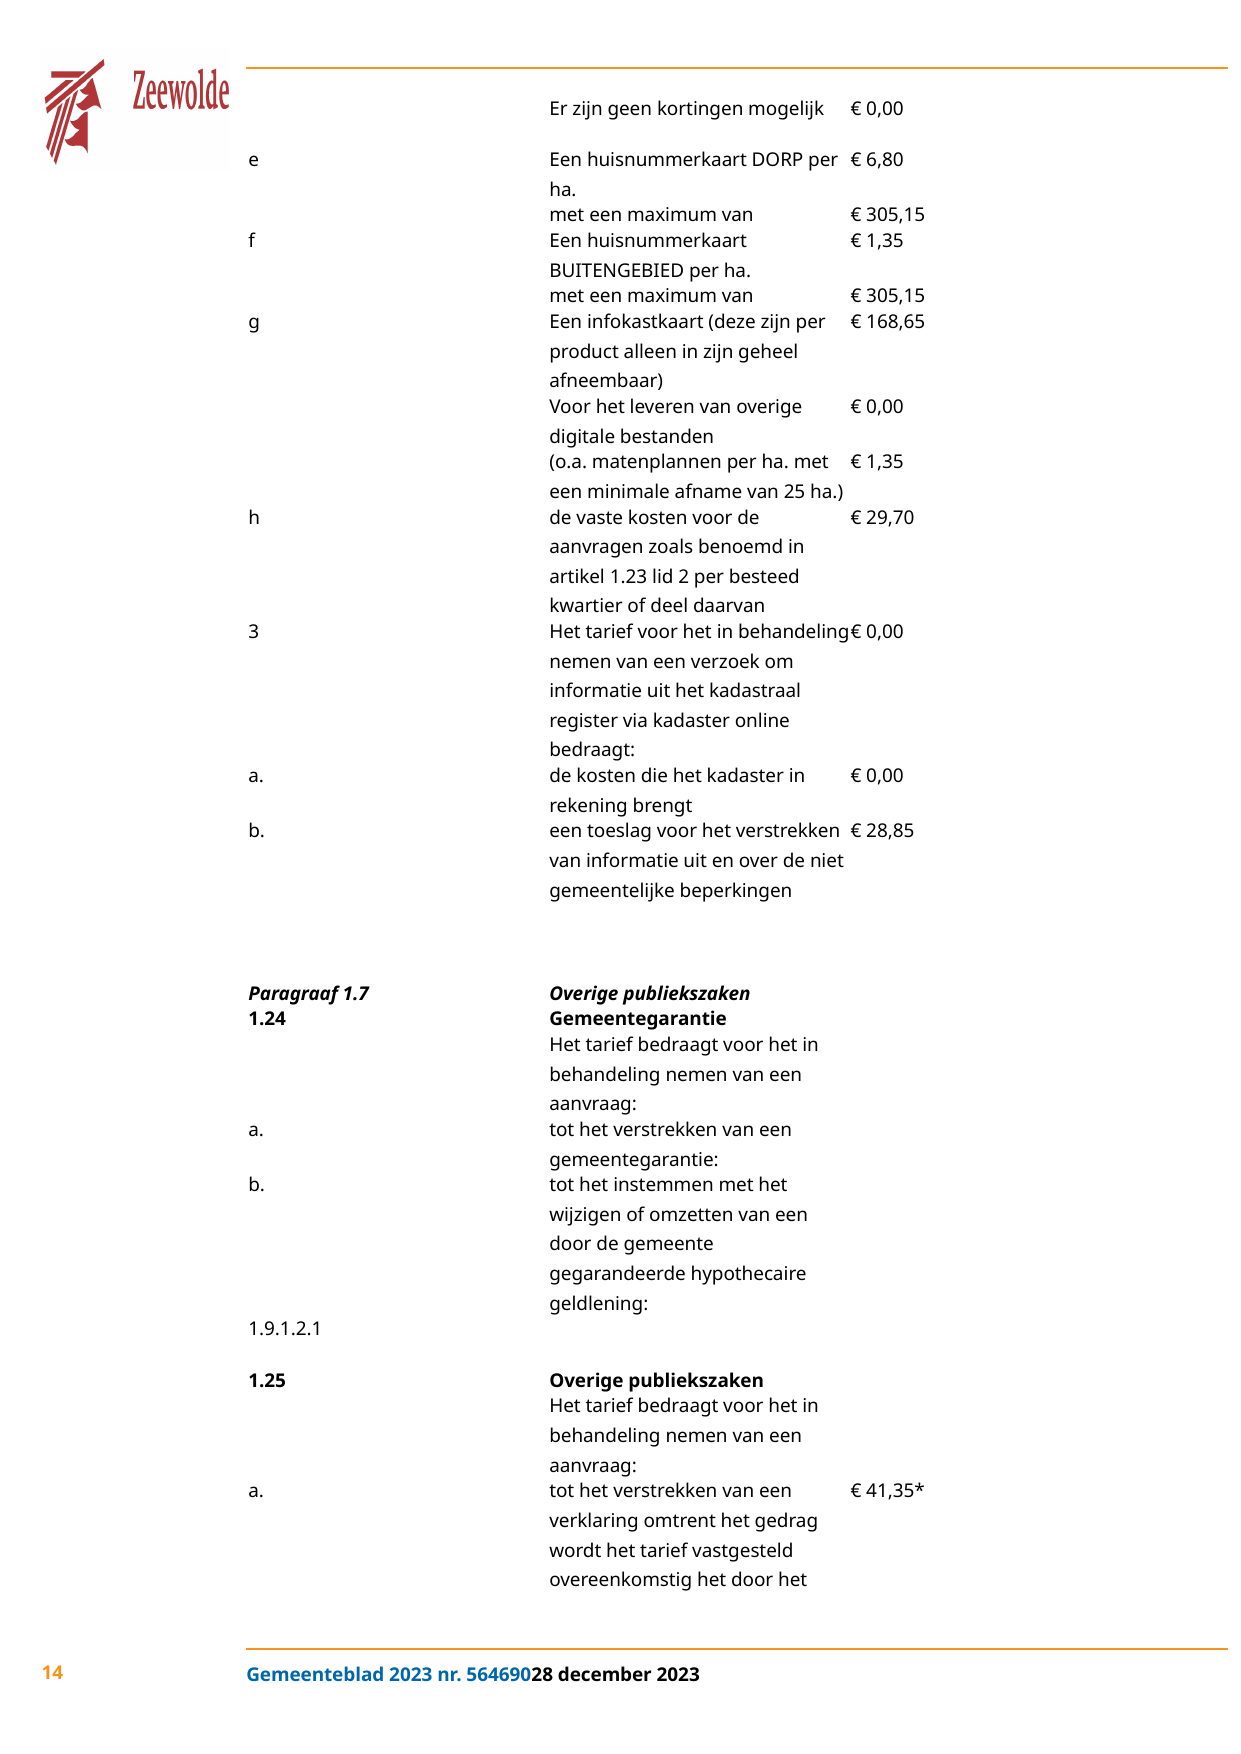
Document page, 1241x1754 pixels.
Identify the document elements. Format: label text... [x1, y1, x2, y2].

table_cell [549, 954, 850, 980]
table_cell [850, 1316, 1152, 1341]
table_cell [248, 1031, 549, 1116]
table_cell € 0,00 [850, 618, 1152, 762]
table_cell [248, 202, 549, 227]
table_cell [549, 121, 850, 146]
table_cell g [248, 308, 549, 393]
table_cell a. [248, 1116, 549, 1171]
table_cell Voor het leveren van overige digitale bestanden [549, 393, 850, 448]
table_cell € 305,15 [850, 202, 1152, 227]
table_cell [850, 980, 1152, 1006]
table_cell € 6,80 [850, 146, 1152, 202]
table_cell € 0,00 [850, 393, 1152, 448]
table_cell [248, 121, 549, 146]
table_cell [248, 928, 549, 954]
table_cell a. [248, 1478, 549, 1592]
table_cell de vaste kosten voor de aanvragen zoals benoemd in artikel 1.23 lid 2 per besteed kwartier of deel daarvan [549, 504, 850, 618]
table_cell Er zijn geen kortingen mogelijk [549, 95, 850, 121]
table_cell tot het instemmen met het wijzigen of omzetten van een door de gemeente gegarandeerde hypothecaire geldlening: [549, 1171, 850, 1316]
table_cell € 0,00 [850, 763, 1152, 818]
table_cell Een infokastkaart (deze zijn per product alleen in zijn geheel afneembaar) [549, 308, 850, 393]
table_cell 1.24 [248, 1006, 549, 1031]
table_cell [549, 903, 850, 928]
table_cell Paragraaf 1.7 [248, 980, 549, 1006]
table_cell [850, 928, 1152, 954]
table_cell [850, 903, 1152, 928]
table_cell € 305,15 [850, 283, 1152, 308]
table_cell Een huisnummerkaart BUITENGEBIED per ha. [549, 227, 850, 283]
table_cell tot het verstrekken van een verklaring omtrent het gedrag wordt het tarief vastgesteld overeenkomstig het door het [549, 1478, 850, 1592]
table_cell € 168,65 [850, 308, 1152, 393]
table_cell € 1,35 [850, 227, 1152, 283]
table_cell € 28,85 [850, 818, 1152, 903]
table_cell [549, 1316, 850, 1341]
table_cell met een maximum van [549, 202, 850, 227]
table_cell h [248, 504, 549, 618]
table_cell [248, 95, 549, 121]
table_cell € 1,35 [850, 449, 1152, 504]
table_cell Het tarief voor het in behandeling nemen van een verzoek om informatie uit het kadastraal register via kadaster online bedraagt: [549, 618, 850, 762]
table_cell Gemeentegarantie [549, 1006, 850, 1031]
table_cell [248, 1341, 549, 1367]
table_cell [850, 1116, 1152, 1171]
table_cell de kosten die het kadaster in rekening brengt [549, 763, 850, 818]
table_cell Overige publiekszaken [549, 980, 850, 1006]
table_cell Een huisnummerkaart DORP per ha. [549, 146, 850, 202]
table_cell b. [248, 818, 549, 903]
table_cell [850, 1393, 1152, 1478]
table_cell a. [248, 763, 549, 818]
table_cell [248, 449, 549, 504]
table_cell 1.9.1.2.1 [248, 1316, 549, 1341]
table_cell [850, 1006, 1152, 1031]
table_cell b. [248, 1171, 549, 1316]
table_cell [248, 393, 549, 448]
table_cell [850, 1171, 1152, 1316]
table_cell [850, 1341, 1152, 1367]
table_cell Het tarief bedraagt voor het in behandeling nemen van een aanvraag: [549, 1393, 850, 1478]
table_cell [850, 1031, 1152, 1116]
table_cell e [248, 146, 549, 202]
table_cell [850, 121, 1152, 146]
table_cell 3 [248, 618, 549, 762]
table_cell [549, 928, 850, 954]
table_cell Het tarief bedraagt voor het in behandeling nemen van een aanvraag: [549, 1031, 850, 1116]
table_cell € 41,35* [850, 1478, 1152, 1592]
table_cell [248, 903, 549, 928]
table_cell een toeslag voor het verstrekken van informatie uit en over de niet gemeentelijke beperkingen [549, 818, 850, 903]
table_cell 1.25 [248, 1367, 549, 1393]
table_cell [248, 954, 549, 980]
table_cell € 29,70 [850, 504, 1152, 618]
table_cell met een maximum van [549, 283, 850, 308]
table_cell f [248, 227, 549, 283]
table_cell [248, 1393, 549, 1478]
table_cell [549, 1341, 850, 1367]
table_cell [248, 283, 549, 308]
table_cell [850, 1367, 1152, 1393]
table_cell (o.a. matenplannen per ha. met een minimale afname van 25 ha.) [549, 449, 850, 504]
table_cell € 0,00 [850, 95, 1152, 121]
table_cell tot het verstrekken van een gemeentegarantie: [549, 1116, 850, 1171]
picture [41, 47, 231, 172]
table_cell [850, 954, 1152, 980]
table_cell Overige publiekszaken [549, 1367, 850, 1393]
